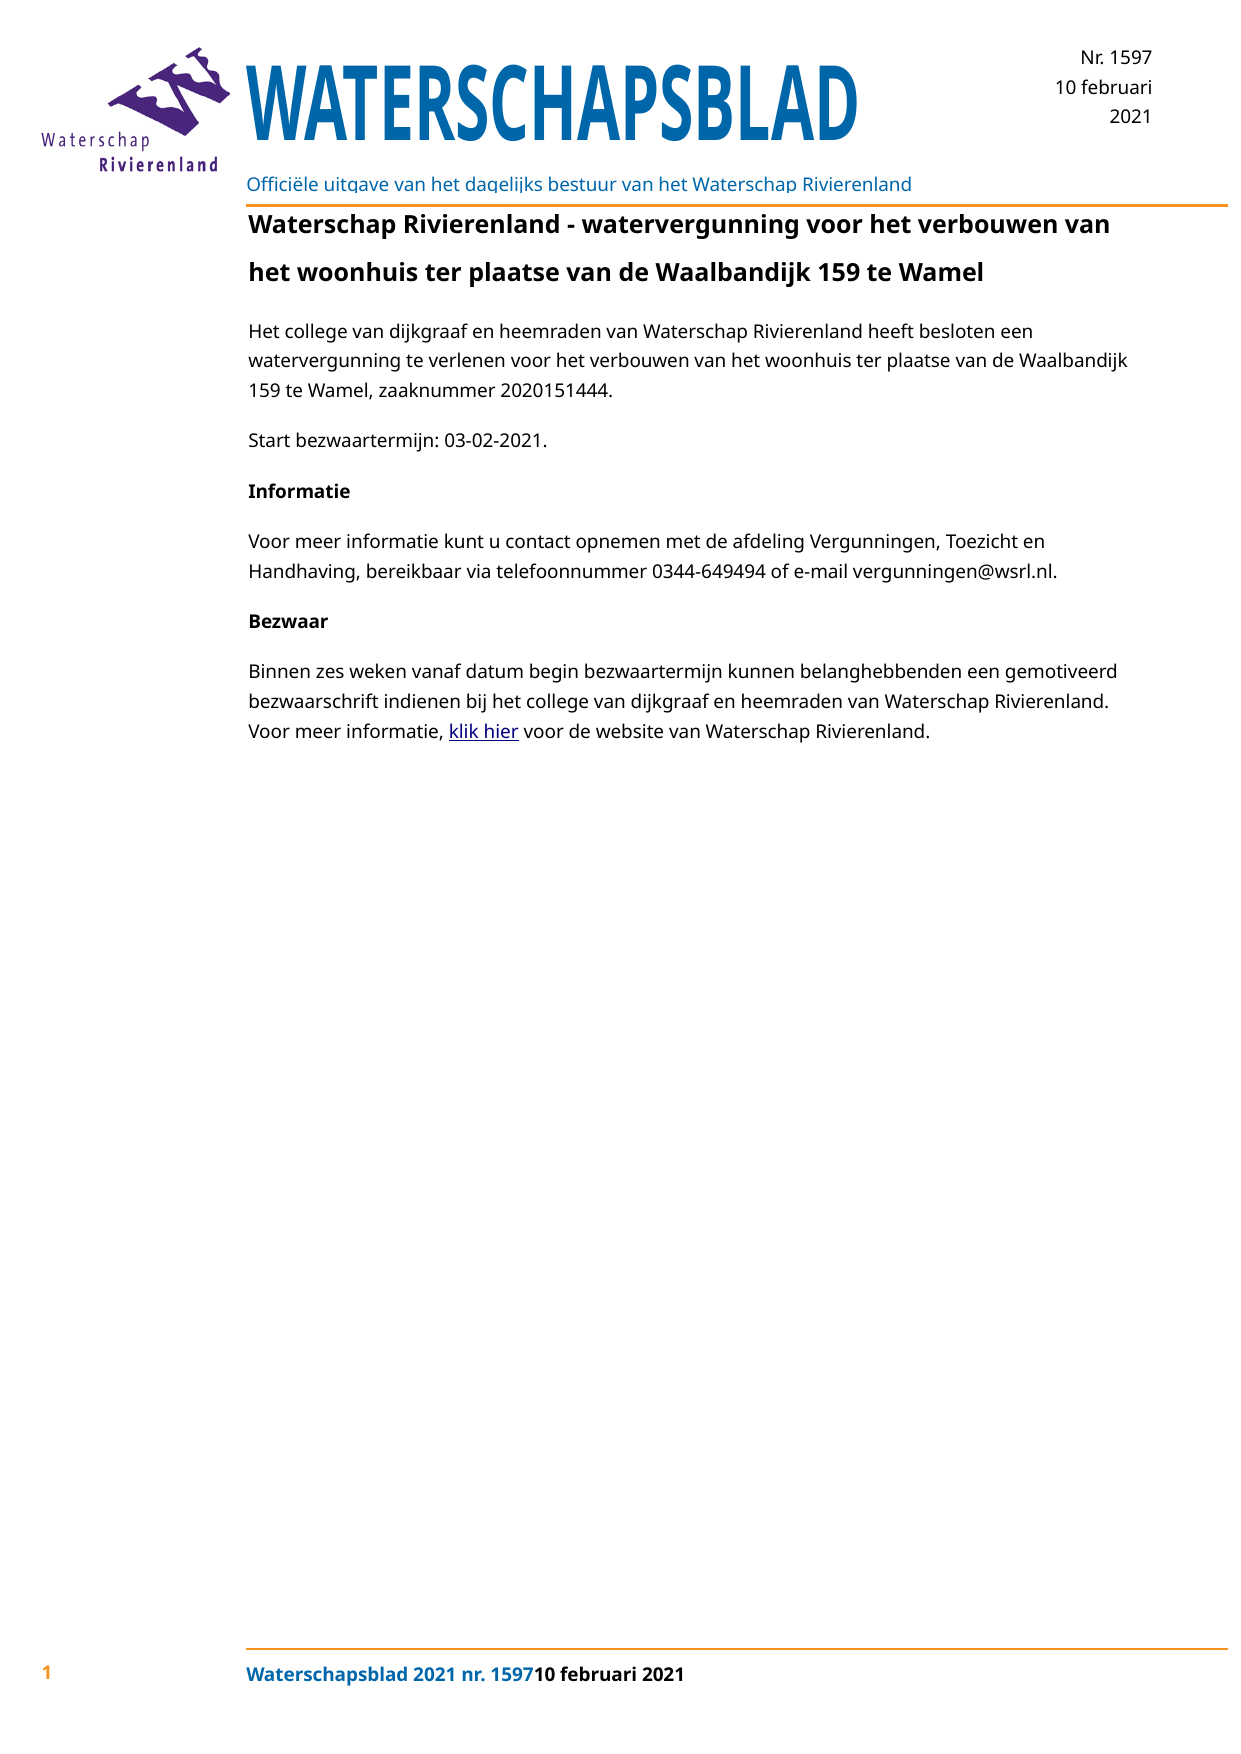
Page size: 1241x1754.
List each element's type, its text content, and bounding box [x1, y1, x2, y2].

text Bezwaar [248, 608, 1152, 634]
text Informatie [248, 478, 1152, 504]
text Het college van dijkgraaf en heemraden van Waterschap Rivierenland heeft besloten een watervergunning te verlenen voor het verbouwen van het woonhuis ter plaatse van de Waalbandijk 159 te Wamel, zaaknummer 2020151444. [248, 318, 1152, 403]
text Binnen zes weken vanaf datum begin bezwaartermijn kunnen belanghebbenden een gemotiveerd bezwaarschrift indienen bij het college van dijkgraaf en heemraden van Waterschap Rivierenland. Voor meer informatie, klik hier voor de website van Waterschap Rivierenland. [248, 659, 1152, 744]
text Start bezwaartermijn: 03-02-2021. [248, 427, 1152, 453]
text Voor meer informatie kunt u contact opnemen met de afdeling Vergunningen, Toezicht en Handhaving, bereikbaar via telefoonnummer 0344-649494 of e-mail vergunningen@wsrl.nl. [248, 528, 1152, 584]
text Waterschap Rivierenland - watervergunning voor het verbouwen van het woonhuis ter plaatse van de Waalbandijk 159 te Wamel [248, 207, 1152, 288]
picture [41, 47, 231, 172]
